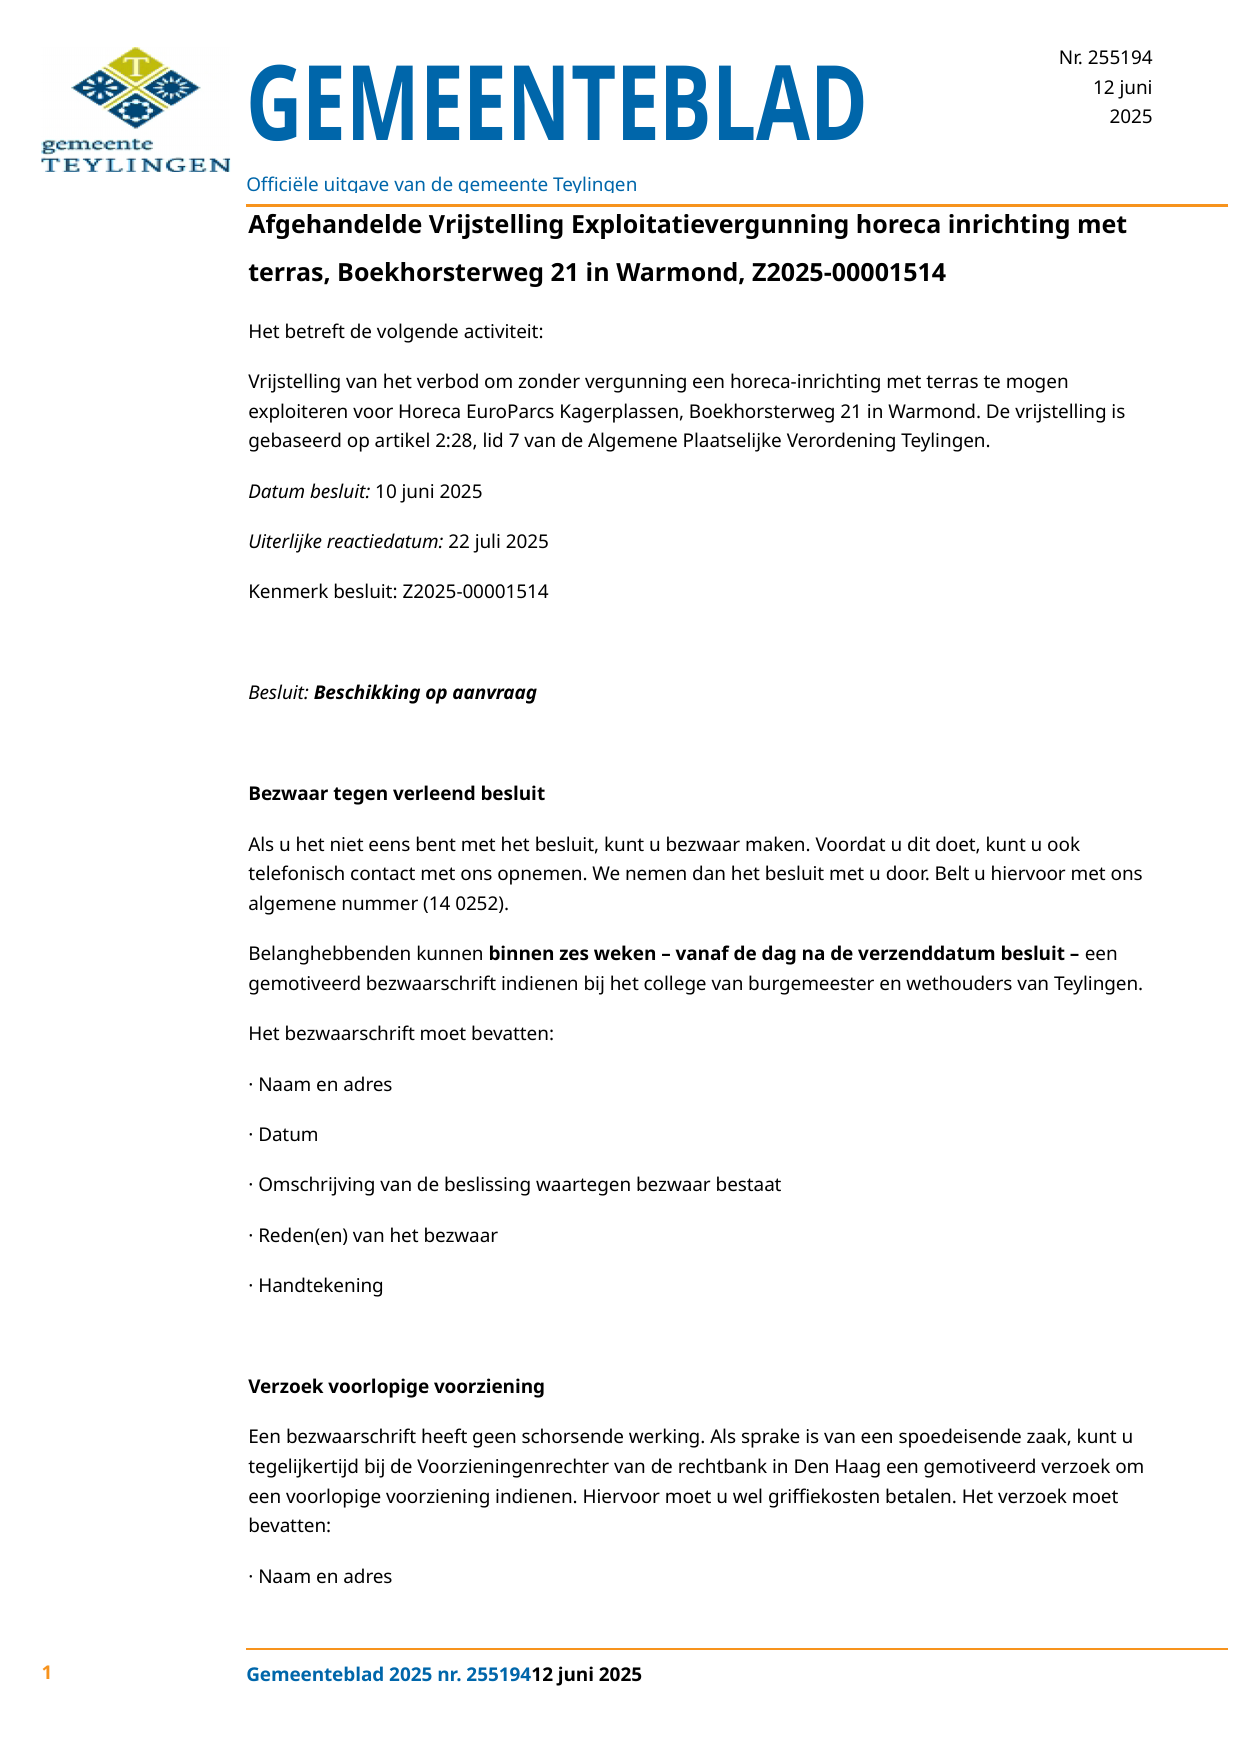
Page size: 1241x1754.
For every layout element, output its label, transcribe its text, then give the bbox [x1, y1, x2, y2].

text Kenmerk besluit: Z2025-00001514 [248, 579, 1152, 604]
text Het betreft de volgende activiteit: [248, 318, 1152, 344]
text Het bezwaarschrift moet bevatten: [248, 1020, 1152, 1046]
text · Naam en adres [248, 1071, 1152, 1097]
text Datum besluit: 10 juni 2025 [248, 478, 1152, 504]
text · Naam en adres [248, 1563, 1152, 1589]
text Uiterlijke reactiedatum: 22 juli 2025 [248, 528, 1152, 554]
picture [41, 47, 231, 172]
text Belanghebbenden kunnen binnen zes weken – vanaf de dag na de verzenddatum besluit – een gemotiveerd bezwaarschrift indienen bij het college van burgemeester en wethouders van Teylingen. [248, 940, 1152, 996]
text · Reden(en) van het bezwaar [248, 1222, 1152, 1248]
text Besluit: Beschikking op aanvraag [248, 679, 1152, 705]
text · Omschrijving van de beslissing waartegen bezwaar bestaat [248, 1172, 1152, 1197]
text · Handtekening [248, 1272, 1152, 1298]
text · Datum [248, 1121, 1152, 1147]
text Afgehandelde Vrijstelling Exploitatievergunning horeca inrichting met terras, Boekhorsterweg 21 in Warmond, Z2025-00001514 [248, 207, 1152, 288]
text Verzoek voorlopige voorziening [248, 1373, 1152, 1399]
text Als u het niet eens bent met het besluit, kunt u bezwaar maken. Voordat u dit doet, kunt u ook telefonisch contact met ons opnemen. We nemen dan het besluit met u door. Belt u hiervoor met ons algemene nummer (14 0252). [248, 831, 1152, 916]
text Vrijstelling van het verbod om zonder vergunning een horeca-inrichting met terras te mogen exploiteren voor Horeca EuroParcs Kagerplassen, Boekhorsterweg 21 in Warmond. De vrijstelling is gebaseerd op artikel 2:28, lid 7 van de Algemene Plaatselijke Verordening Teylingen. [248, 368, 1152, 453]
text Een bezwaarschrift heeft geen schorsende werking. Als sprake is van een spoedeisende zaak, kunt u tegelijkertijd bij de Voorzieningenrechter van de rechtbank in Den Haag een gemotiveerd verzoek om een voorlopige voorziening indienen. Hiervoor moet u wel griffiekosten betalen. Het verzoek moet bevatten: [248, 1424, 1152, 1538]
text Bezwaar tegen verleend besluit [248, 780, 1152, 806]
